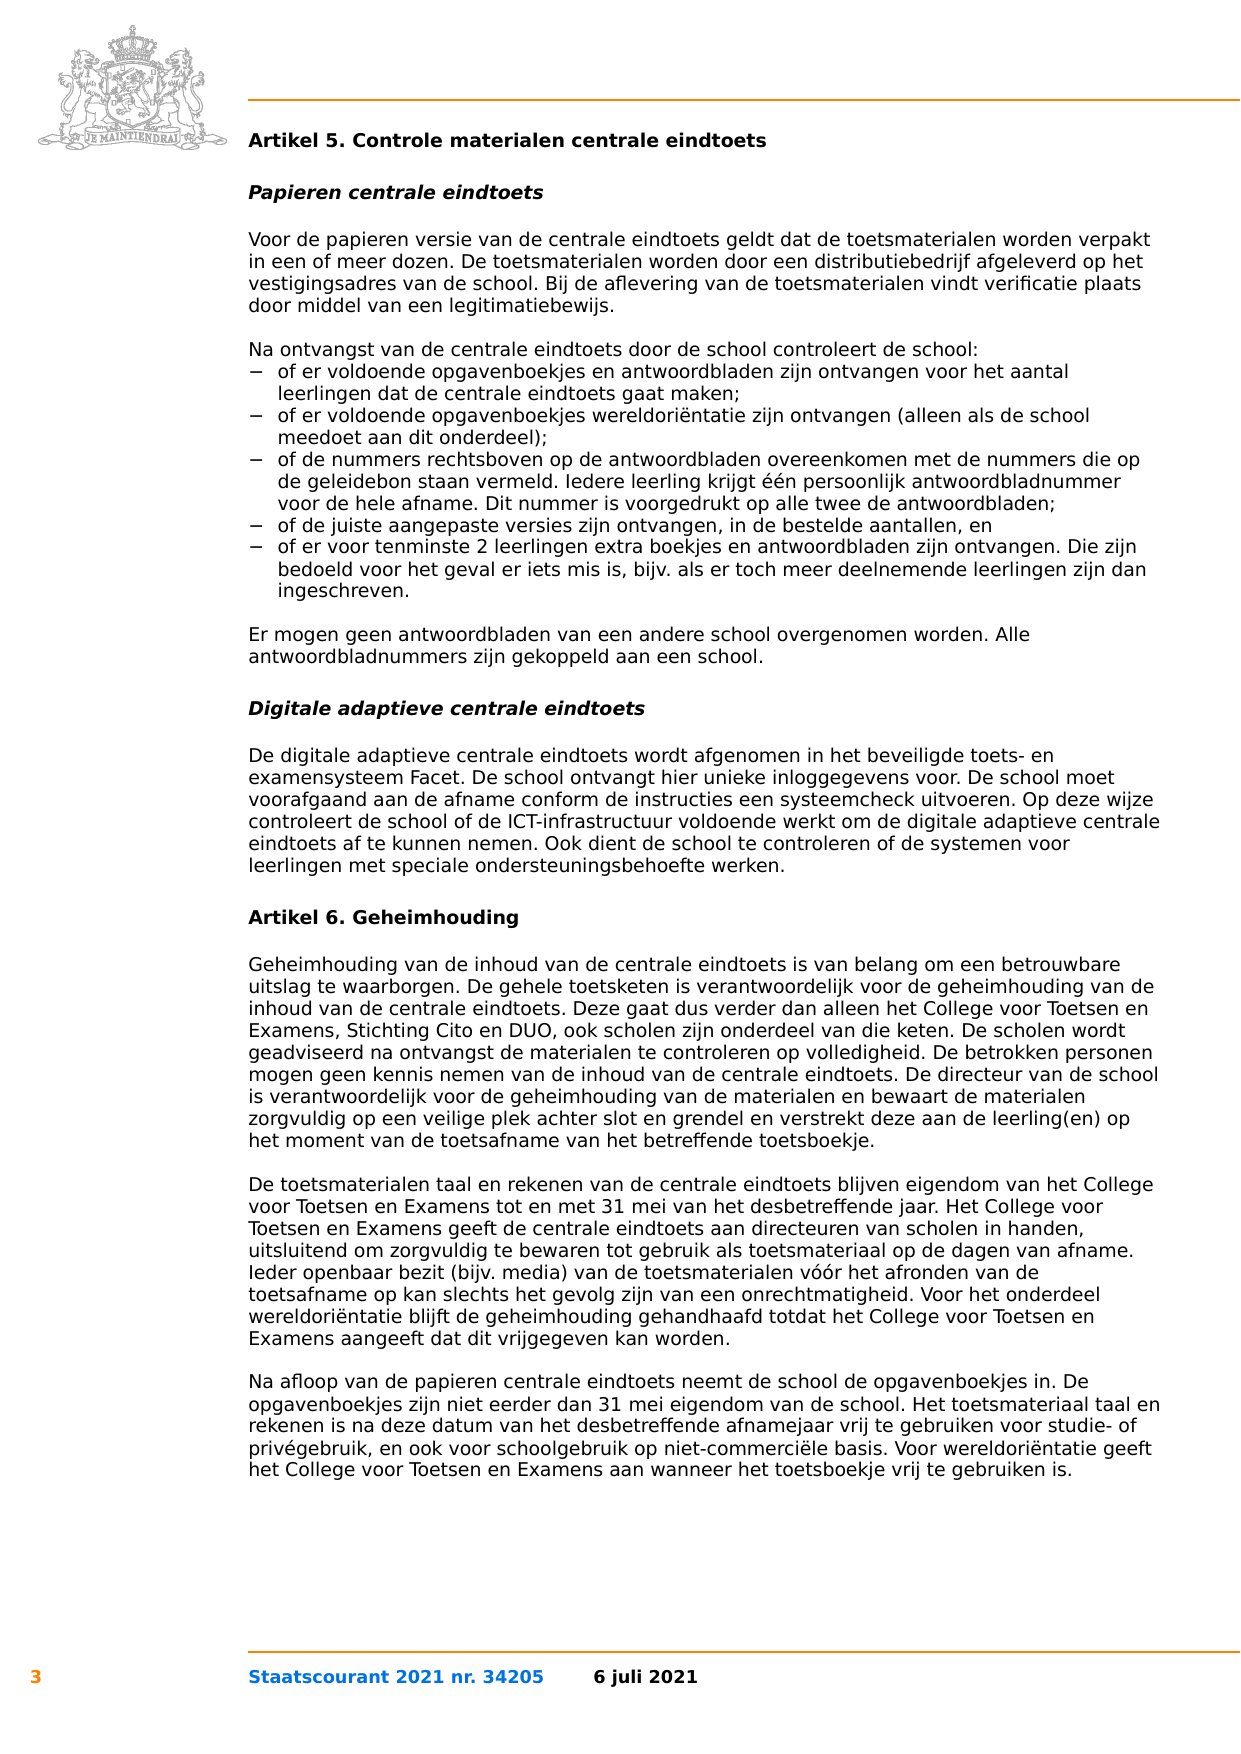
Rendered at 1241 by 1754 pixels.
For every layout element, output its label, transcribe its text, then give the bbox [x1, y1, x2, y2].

picture [38, 25, 227, 150]
subtitle Artikel 5. Controle materialen centrale eindtoets [248, 130, 1163, 152]
text Voor de papieren versie van de centrale eindtoets geldt dat de toetsmaterialen worden verpakt in een of meer dozen. De toetsmaterialen worden door een distributiebedrijf afgeleverd op het vestigingsadres van de school. Bij de aflevering van de toetsmaterialen vindt verificatie plaats door middel van een legitimatiebewijs. [248, 229, 1163, 317]
text − of er voldoende opgavenboekjes wereldoriëntatie zijn ontvangen (alleen als de school meedoet aan dit onderdeel); [248, 404, 1163, 448]
text Na ontvangst van de centrale eindtoets door de school controleert de school: [248, 339, 1163, 361]
text Er mogen geen antwoordbladen van een andere school overgenomen worden. Alle antwoordbladnummers zijn gekoppeld aan een school. [248, 624, 1163, 668]
text − of de juiste aangepaste versies zijn ontvangen, in de bestelde aantallen, en [248, 514, 1163, 536]
subtitle Papieren centrale eindtoets [248, 182, 1163, 204]
text Geheimhouding van de inhoud van de centrale eindtoets is van belang om een betrouwbare uitslag te waarborgen. De gehele toetsketen is verantwoordelijk voor de geheimhouding van de inhoud van de centrale eindtoets. Deze gaat dus verder dan alleen het College voor Toetsen en Examens, Stichting Cito en DUO, ook scholen zijn onderdeel van die keten. De scholen wordt geadviseerd na ontvangst de materialen te controleren op volledigheid. De betrokken personen mogen geen kennis nemen van de inhoud van de centrale eindtoets. De directeur van de school is verantwoordelijk voor de geheimhouding van de materialen en bewaart de materialen zorgvuldig op een veilige plek achter slot en grendel en verstrekt deze aan de leerling(en) op het moment van de toetsafname van het betreffende toetsboekje. [248, 954, 1163, 1152]
text − of er voor tenminste 2 leerlingen extra boekjes en antwoordbladen zijn ontvangen. Die zijn bedoeld voor het geval er iets mis is, bijv. als er toch meer deelnemende leerlingen zijn dan ingeschreven. [248, 536, 1163, 602]
text − of de nummers rechtsboven op de antwoordbladen overeenkomen met de nummers die op de geleidebon staan vermeld. Iedere leerling krijgt één persoonlijk antwoordbladnummer voor de hele afname. Dit nummer is voorgedrukt op alle twee de antwoordbladen; [248, 448, 1163, 514]
text − of er voldoende opgavenboekjes en antwoordbladen zijn ontvangen voor het aantal leerlingen dat de centrale eindtoets gaat maken; [248, 361, 1163, 404]
text De toetsmaterialen taal en rekenen van de centrale eindtoets blijven eigendom van het College voor Toetsen en Examens tot en met 31 mei van het desbetreffende jaar. Het College voor Toetsen en Examens geeft de centrale eindtoets aan directeuren van scholen in handen, uitsluitend om zorgvuldig te bewaren tot gebruik als toetsmateriaal op de dagen van afname. Ieder openbaar bezit (bijv. media) van de toetsmaterialen vóór het afronden van de toetsafname op kan slechts het gevolg zijn van een onrechtmatigheid. Voor het onderdeel wereldoriëntatie blijft de geheimhouding gehandhaafd totdat het College voor Toetsen en Examens aangeeft dat dit vrijgegeven kan worden. [248, 1174, 1163, 1349]
text Na afloop van de papieren centrale eindtoets neemt de school de opgavenboekjes in. De opgavenboekjes zijn niet eerder dan 31 mei eigendom van de school. Het toetsmateriaal taal en rekenen is na deze datum van het desbetreffende afnamejaar vrij te gebruiken voor studie- of privégebruik, en ook voor schoolgebruik op niet-commerciële basis. Voor wereldoriëntatie geeft het College voor Toetsen en Examens aan wanneer het toetsboekje vrij te gebruiken is. [248, 1371, 1163, 1481]
text De digitale adaptieve centrale eindtoets wordt afgenomen in het beveiligde toets- en examensysteem Facet. De school ontvangt hier unieke inloggegevens voor. De school moet voorafgaand aan de afname conform de instructies een systeemcheck uitvoeren. Op deze wijze controleert de school of de ICT-infrastructuur voldoende werkt om de digitale adaptieve centrale eindtoets af te kunnen nemen. Ook dient de school te controleren of de systemen voor leerlingen met speciale ondersteuningsbehoefte werken. [248, 745, 1163, 877]
subtitle Digitale adaptieve centrale eindtoets [248, 698, 1163, 720]
subtitle Artikel 6. Geheimhouding [248, 907, 1163, 929]
